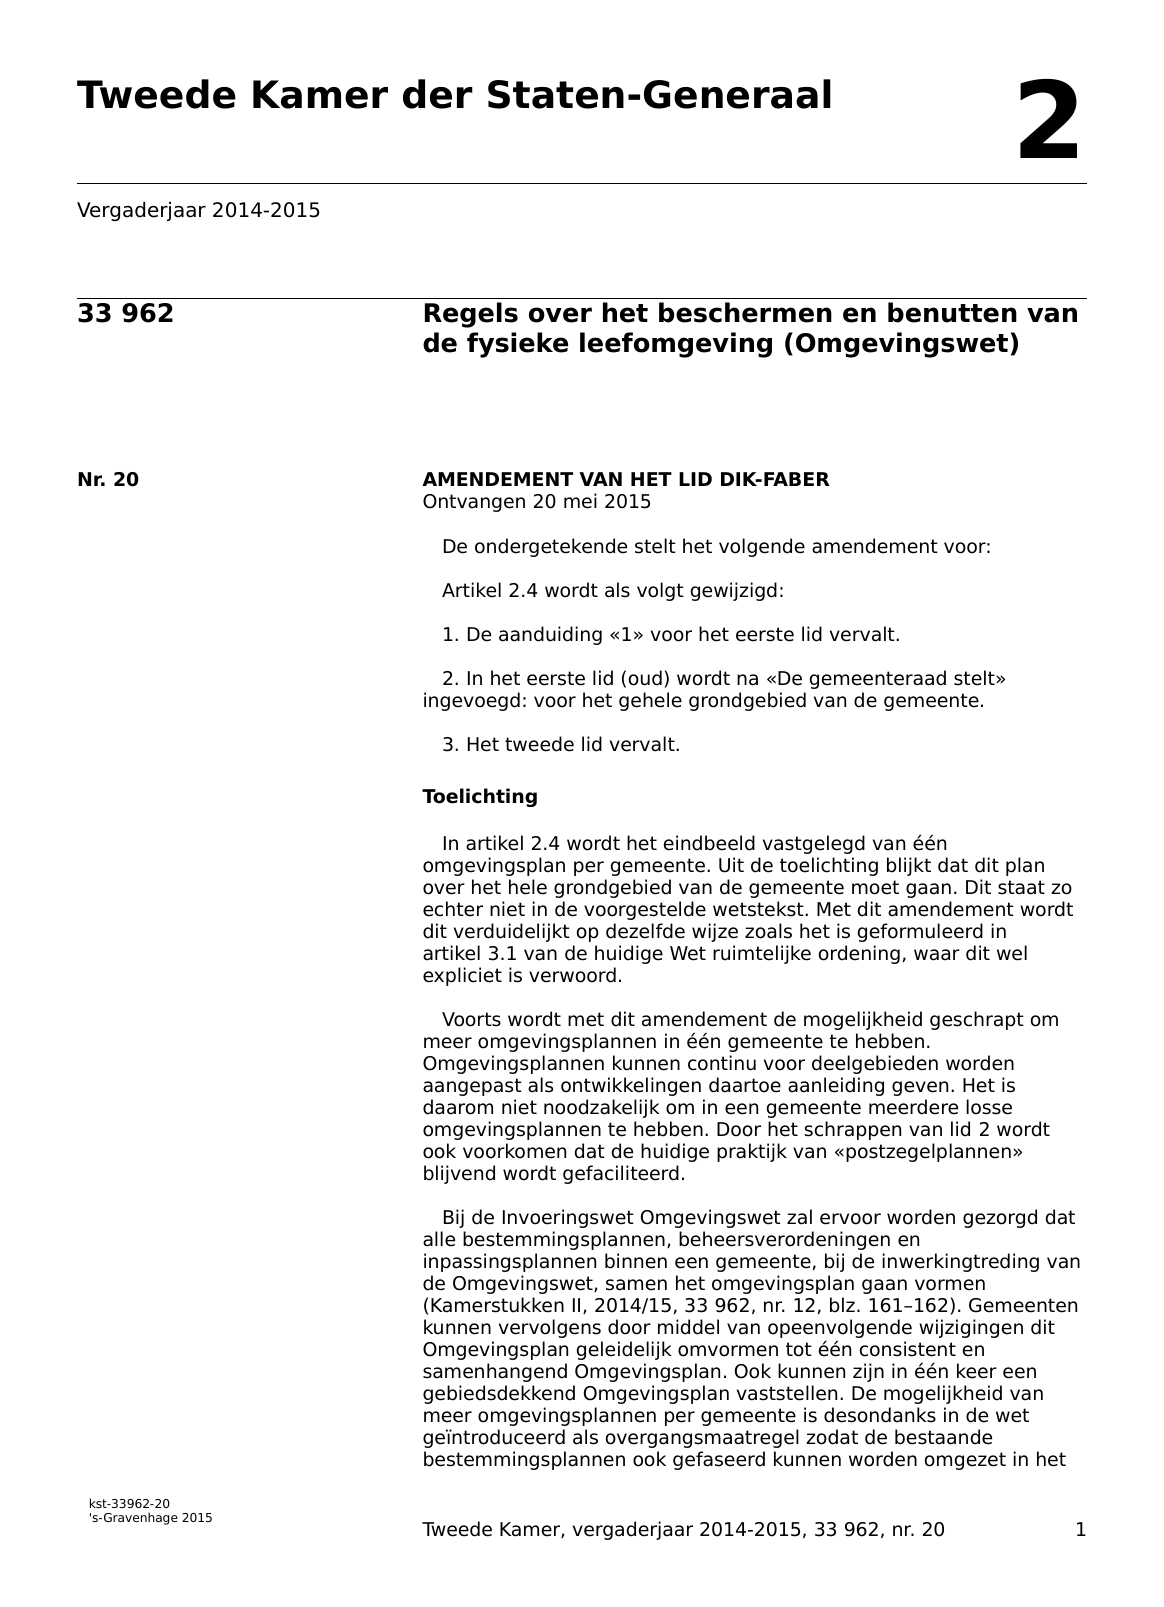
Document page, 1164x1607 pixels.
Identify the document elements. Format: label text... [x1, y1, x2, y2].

text 1. De aanduiding «1» voor het eerste lid vervalt. [422, 624, 1087, 646]
table_header Tweede Kamer der Staten-Generaal [77, 59, 886, 183]
text Artikel 2.4 wordt als volgt gewijzigd: [422, 580, 1087, 602]
text In artikel 2.4 wordt het eindbeeld vastgelegd van één omgevingsplan per gemeente. Uit de toelichting blijkt dat dit plan over het hele grondgebied van de gemeente moet gaan. Dit staat zo echter niet in de voorgestelde wetstekst. Met dit amendement wordt dit verduidelijkt op dezelfde wijze zoals het is geformuleerd in artikel 3.1 van de huidige Wet ruimtelijke ordening, waar dit wel expliciet is verwoord. [422, 833, 1087, 987]
text 's-Gravenhage 2015 [88, 1511, 323, 1525]
table_header 2 [886, 59, 1087, 183]
subtitle Toelichting [422, 786, 1087, 808]
text De ondergetekende stelt het volgende amendement voor: [422, 536, 1087, 557]
table_cell Vergaderjaar 2014-2015 [77, 184, 1087, 298]
text kst-33962-20 [88, 1497, 323, 1511]
subtitle Nr. 20 AMENDEMENT VAN HET LID DIK-FABER [77, 469, 1087, 491]
text 2. In het eerste lid (oud) wordt na «De gemeenteraad stelt» ingevoegd: voor het gehele grondgebied van de gemeente. [422, 668, 1087, 712]
subtitle 33 962 Regels over het beschermen en benutten van de fysieke leefomgeving (Omgevingswet) [77, 299, 1087, 358]
text Bij de Invoeringswet Omgevingswet zal ervoor worden gezorgd dat alle bestemmingsplannen, beheersverordeningen en inpassingsplannen binnen een gemeente, bij de inwerkingtreding van de Omgevingswet, samen het omgevingsplan gaan vormen (Kamerstukken II, 2014/15, 33 962, nr. 12, blz. 161–162). Gemeenten kunnen vervolgens door middel van opeenvolgende wijzigingen dit Omgevingsplan geleidelijk omvormen tot één consistent en samenhangend Omgevingsplan. Ook kunnen zijn in één keer een gebiedsdekkend Omgevingsplan vaststellen. De mogelijkheid van meer omgevingsplannen per gemeente is desondanks in de wet geïntroduceerd als overgangsmaatregel zodat de bestaande bestemmingsplannen ook gefaseerd kunnen worden omgezet in het [422, 1207, 1087, 1471]
text Voorts wordt met dit amendement de mogelijkheid geschrapt om meer omgevingsplannen in één gemeente te hebben. Omgevingsplannen kunnen continu voor deelgebieden worden aangepast als ontwikkelingen daartoe aanleiding geven. Het is daarom niet noodzakelijk om in een gemeente meerdere losse omgevingsplannen te hebben. Door het schrappen van lid 2 wordt ook voorkomen dat de huidige praktijk van «postzegelplannen» blijvend wordt gefaciliteerd. [422, 1009, 1087, 1185]
text Ontvangen 20 mei 2015 [422, 491, 1087, 513]
text 3. Het tweede lid vervalt. [422, 734, 1087, 756]
